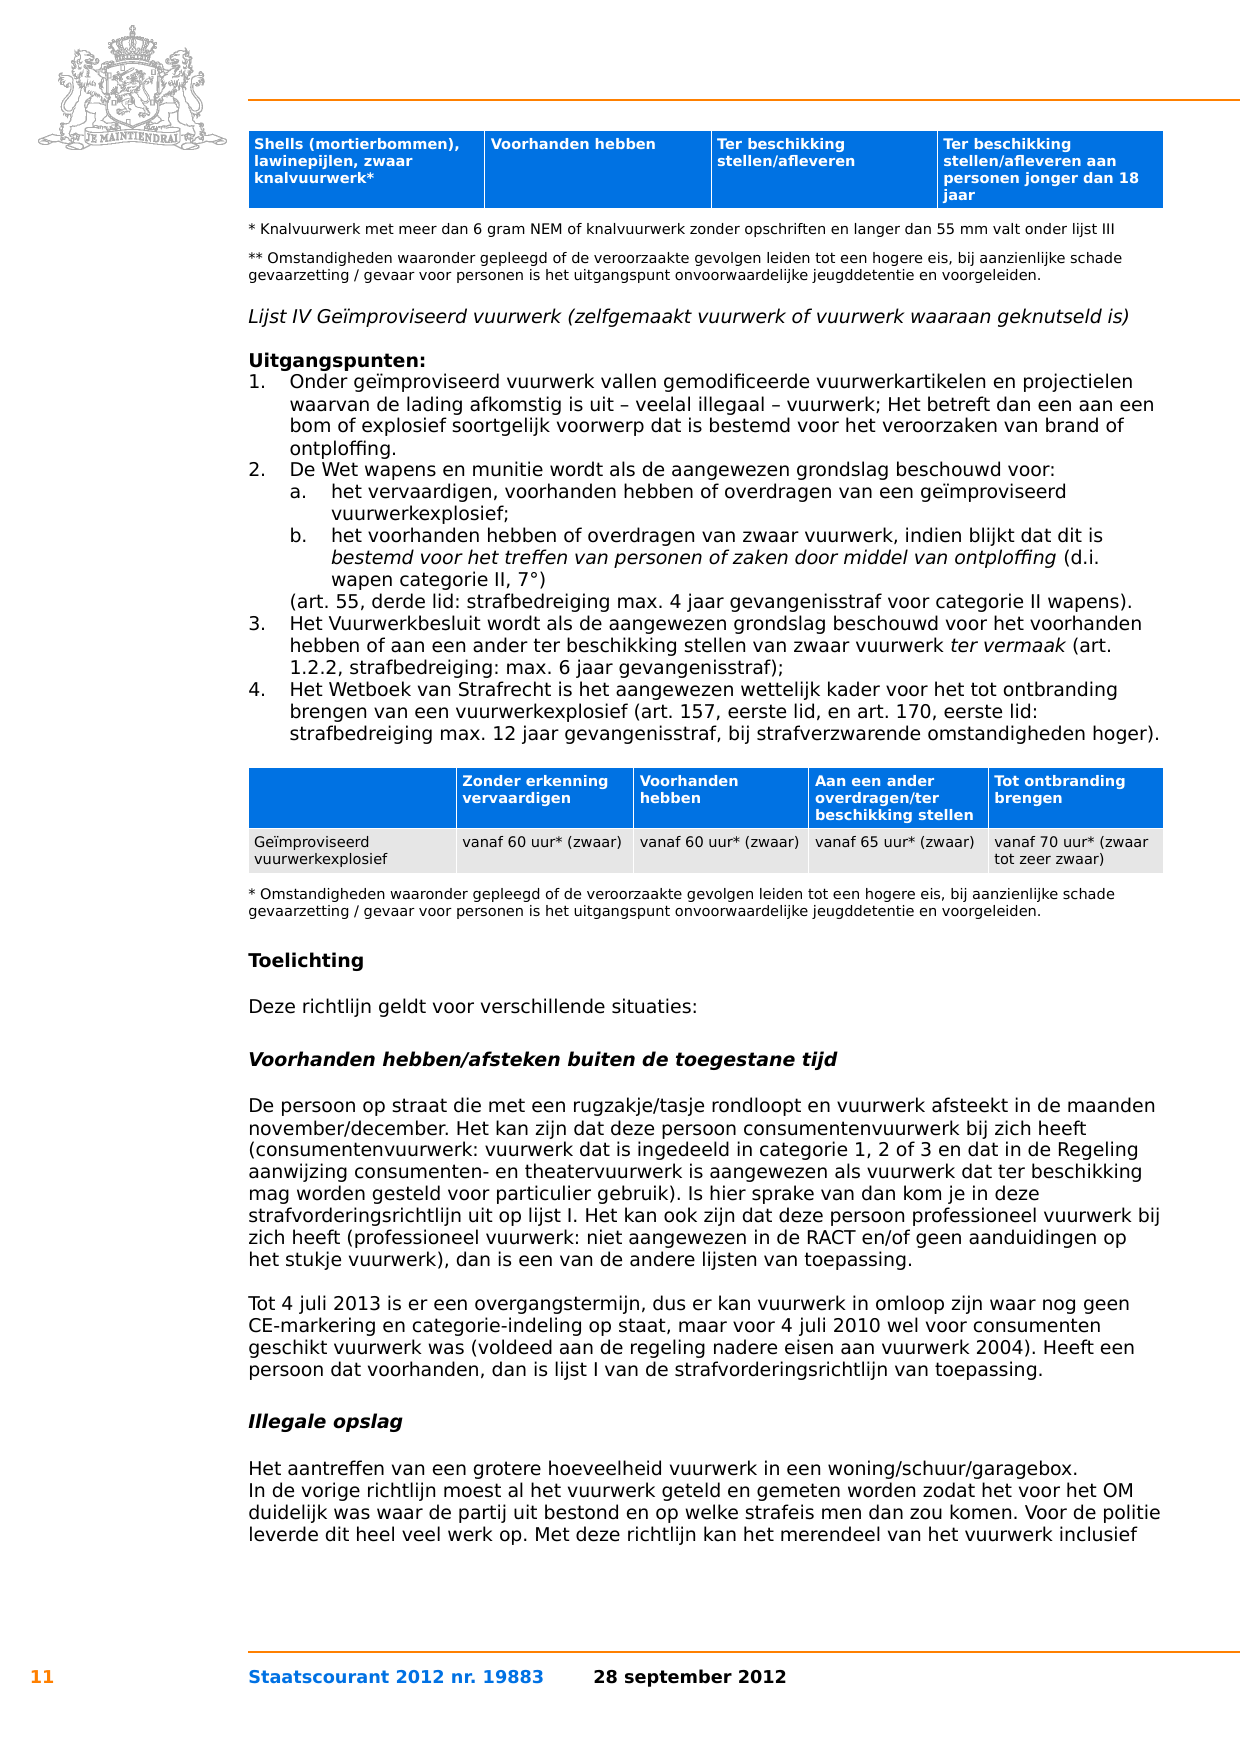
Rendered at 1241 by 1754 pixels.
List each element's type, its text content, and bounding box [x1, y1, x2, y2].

text Uitgangspunten: [248, 349, 1163, 371]
picture [38, 25, 227, 150]
text De persoon op straat die met een rugzakje/tasje rondloopt en vuurwerk afsteekt in de maanden november/december. Het kan zijn dat deze persoon consumentenvuurwerk bij zich heeft (consumentenvuurwerk: vuurwerk dat is ingedeeld in categorie 1, 2 of 3 en dat in de Regeling aanwijzing consumenten- en theatervuurwerk is aangewezen als vuurwerk dat ter beschikking mag worden gesteld voor particulier gebruik). Is hier sprake van dan kom je in deze strafvorderingsrichtlijn uit op lijst I. Het kan ook zijn dat deze persoon professioneel vuurwerk bij zich heeft (professioneel vuurwerk: niet aangewezen in de RACT en/of geen aanduidingen op het stukje vuurwerk), dan is een van de andere lijsten van toepassing. [248, 1095, 1163, 1271]
table_header Voorhanden hebben [485, 131, 711, 208]
text In de vorige richtlijn moest al het vuurwerk geteld en gemeten worden zodat het voor het OM duidelijk was waar de partij uit bestond en op welke strafeis men dan zou komen. Voor de politie leverde dit heel veel werk op. Met deze richtlijn kan het merendeel van het vuurwerk inclusief [248, 1480, 1163, 1546]
table_header [249, 768, 456, 828]
table_header Voorhanden hebben [634, 768, 808, 828]
subtitle Toelichting [248, 949, 1163, 971]
subtitle Lijst IV Geïmproviseerd vuurwerk (zelfgemaakt vuurwerk of vuurwerk waaraan geknutseld is) [248, 306, 1163, 328]
table_cell vanaf 60 uur* (zwaar) [634, 829, 808, 873]
text (art. 55, derde lid: strafbedreiging max. 4 jaar gevangenisstraf voor categorie II wapens). [289, 591, 1163, 613]
table_cell Geïmproviseerd vuurwerkexplosief [249, 829, 456, 873]
table_header Tot ontbranding brengen [989, 768, 1163, 828]
table_cell vanaf 70 uur* (zwaar tot zeer zwaar) [989, 829, 1163, 873]
table_header Ter beschikking stellen/afleveren [712, 131, 937, 208]
table_header Aan een ander overdragen/ter beschikking stellen [809, 768, 988, 828]
text 1. Onder geïmproviseerd vuurwerk vallen gemodificeerde vuurwerkartikelen en projectielen waarvan de lading afkomstig is uit – veelal illegaal – vuurwerk; Het betreft dan een aan een bom of explosief soortgelijk voorwerp dat is bestemd voor het veroorzaken van brand of ontploffing. [248, 371, 1163, 459]
table_header Shells (mortierbommen), lawinepijlen, zwaar knalvuurwerk* [249, 131, 484, 208]
text 3. Het Vuurwerkbesluit wordt als de aangewezen grondslag beschouwd voor het voorhanden hebben of aan een ander ter beschikking stellen van zwaar vuurwerk ter vermaak (art. 1.2.2, strafbedreiging: max. 6 jaar gevangenisstraf); [248, 613, 1163, 679]
table_cell vanaf 65 uur* (zwaar) [809, 829, 988, 873]
text Tot 4 juli 2013 is er een overgangstermijn, dus er kan vuurwerk in omloop zijn waar nog geen CE-markering en categorie-indeling op staat, maar voor 4 juli 2010 wel voor consumenten geschikt vuurwerk was (voldeed aan de regeling nadere eisen aan vuurwerk 2004). Heeft een persoon dat voorhanden, dan is lijst I van de strafvorderingsrichtlijn van toepassing. [248, 1293, 1163, 1381]
text Deze richtlijn geldt voor verschillende situaties: [248, 996, 1163, 1018]
text a. het vervaardigen, voorhanden hebben of overdragen van een geïmproviseerd vuurwerkexplosief; [289, 481, 1163, 525]
subtitle Voorhanden hebben/afsteken buiten de toegestane tijd [248, 1048, 1163, 1070]
subtitle Illegale opslag [248, 1411, 1163, 1433]
text 2. De Wet wapens en munitie wordt als de aangewezen grondslag beschouwd voor: [248, 459, 1163, 481]
table_cell vanaf 60 uur* (zwaar) [457, 829, 633, 873]
table_cell * Omstandigheden waaronder gepleegd of de veroorzaakte gevolgen leiden tot een hogere eis, bij aanzienlijke schade gevaarzetting / gevaar voor personen is het uitgangspunt onvoorwaardelijke jeugddetentie en voorgeleiden. [248, 874, 1163, 919]
text b. het voorhanden hebben of overdragen van zwaar vuurwerk, indien blijkt dat dit is bestemd voor het treffen van personen of zaken door middel van ontploffing (d.i. wapen categorie II, 7°) [289, 525, 1163, 591]
table_header Zonder erkenning vervaardigen [457, 768, 633, 828]
table_cell * Knalvuurwerk met meer dan 6 gram NEM of knalvuurwerk zonder opschriften en langer dan 55 mm valt onder lijst III ** Omstandigheden waaronder gepleegd of de veroorzaakte gevolgen leiden tot een hogere eis, bij aanzienlijke schade gevaarzetting / gevaar voor personen is het uitgangspunt onvoorwaardelijke jeugddetentie en voorgeleiden. [248, 209, 1163, 284]
text 4. Het Wetboek van Strafrecht is het aangewezen wettelijk kader voor het tot ontbranding brengen van een vuurwerkexplosief (art. 157, eerste lid, en art. 170, eerste lid: strafbedreiging max. 12 jaar gevangenisstraf, bij strafverzwarende omstandigheden hoger). [248, 679, 1163, 745]
text Het aantreffen van een grotere hoeveelheid vuurwerk in een woning/schuur/garagebox. [248, 1458, 1163, 1480]
table_header Ter beschikking stellen/afleveren aan personen jonger dan 18 jaar [938, 131, 1163, 208]
